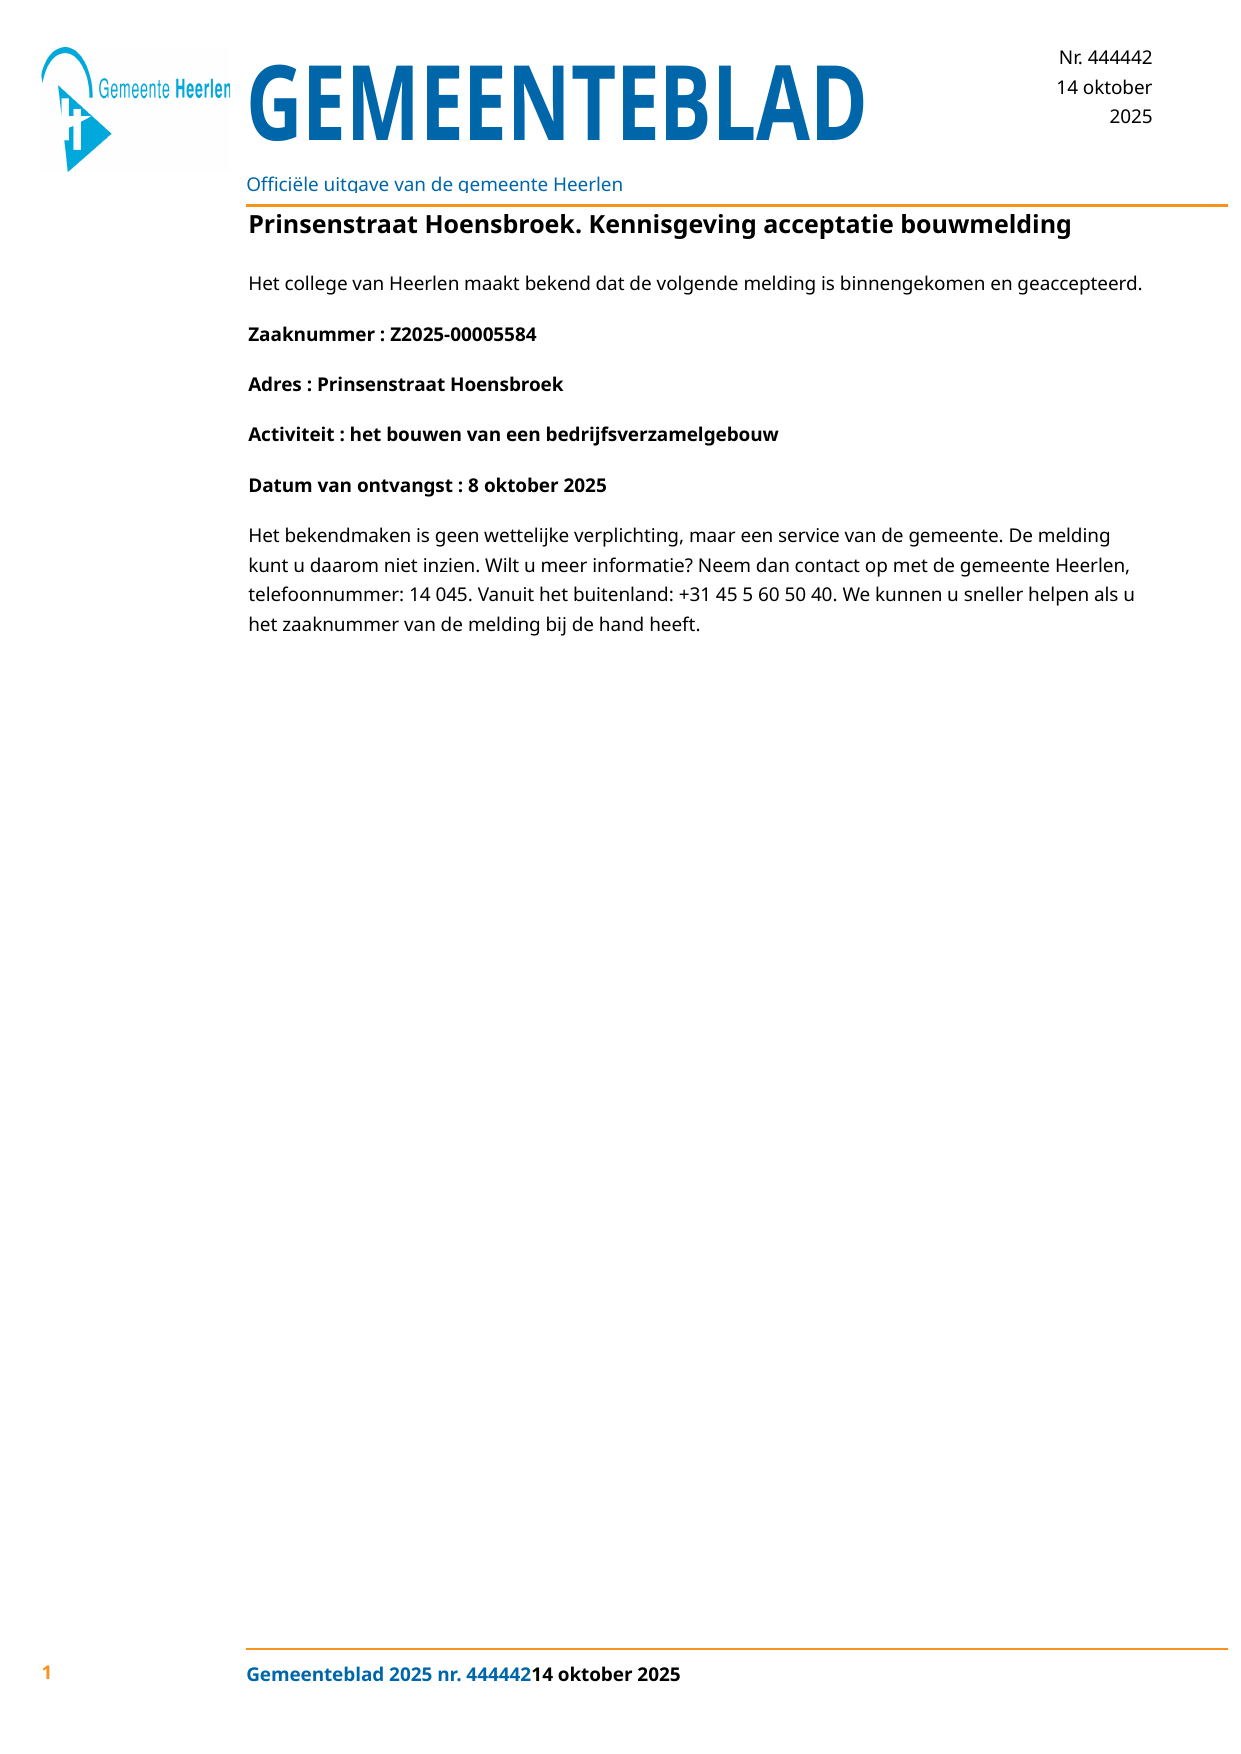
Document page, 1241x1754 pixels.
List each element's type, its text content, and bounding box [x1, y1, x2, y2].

text Het college van Heerlen maakt bekend dat de volgende melding is binnengekomen en geaccepteerd. [248, 270, 1152, 296]
text Het bekendmaken is geen wettelijke verplichting, maar een service van de gemeente. De melding kunt u daarom niet inzien. Wilt u meer informatie? Neem dan contact op met de gemeente Heerlen, telefoonnummer: 14 045. Vanuit het buitenland: +31 45 5 60 50 40. We kunnen u sneller helpen als u het zaaknummer van de melding bij de hand heeft. [248, 522, 1152, 637]
text Datum van ontvangst : 8 oktober 2025 [248, 472, 1152, 498]
picture [41, 47, 59, 70]
text Adres : Prinsenstraat Hoensbroek [248, 371, 1152, 397]
picture [41, 47, 231, 172]
text Activiteit : het bouwen van een bedrijfsverzamelgebouw [248, 422, 1152, 447]
text Prinsenstraat Hoensbroek. Kennisgeving acceptatie bouwmelding [248, 207, 1152, 241]
text Zaaknummer : Z2025-00005584 [248, 321, 1152, 346]
